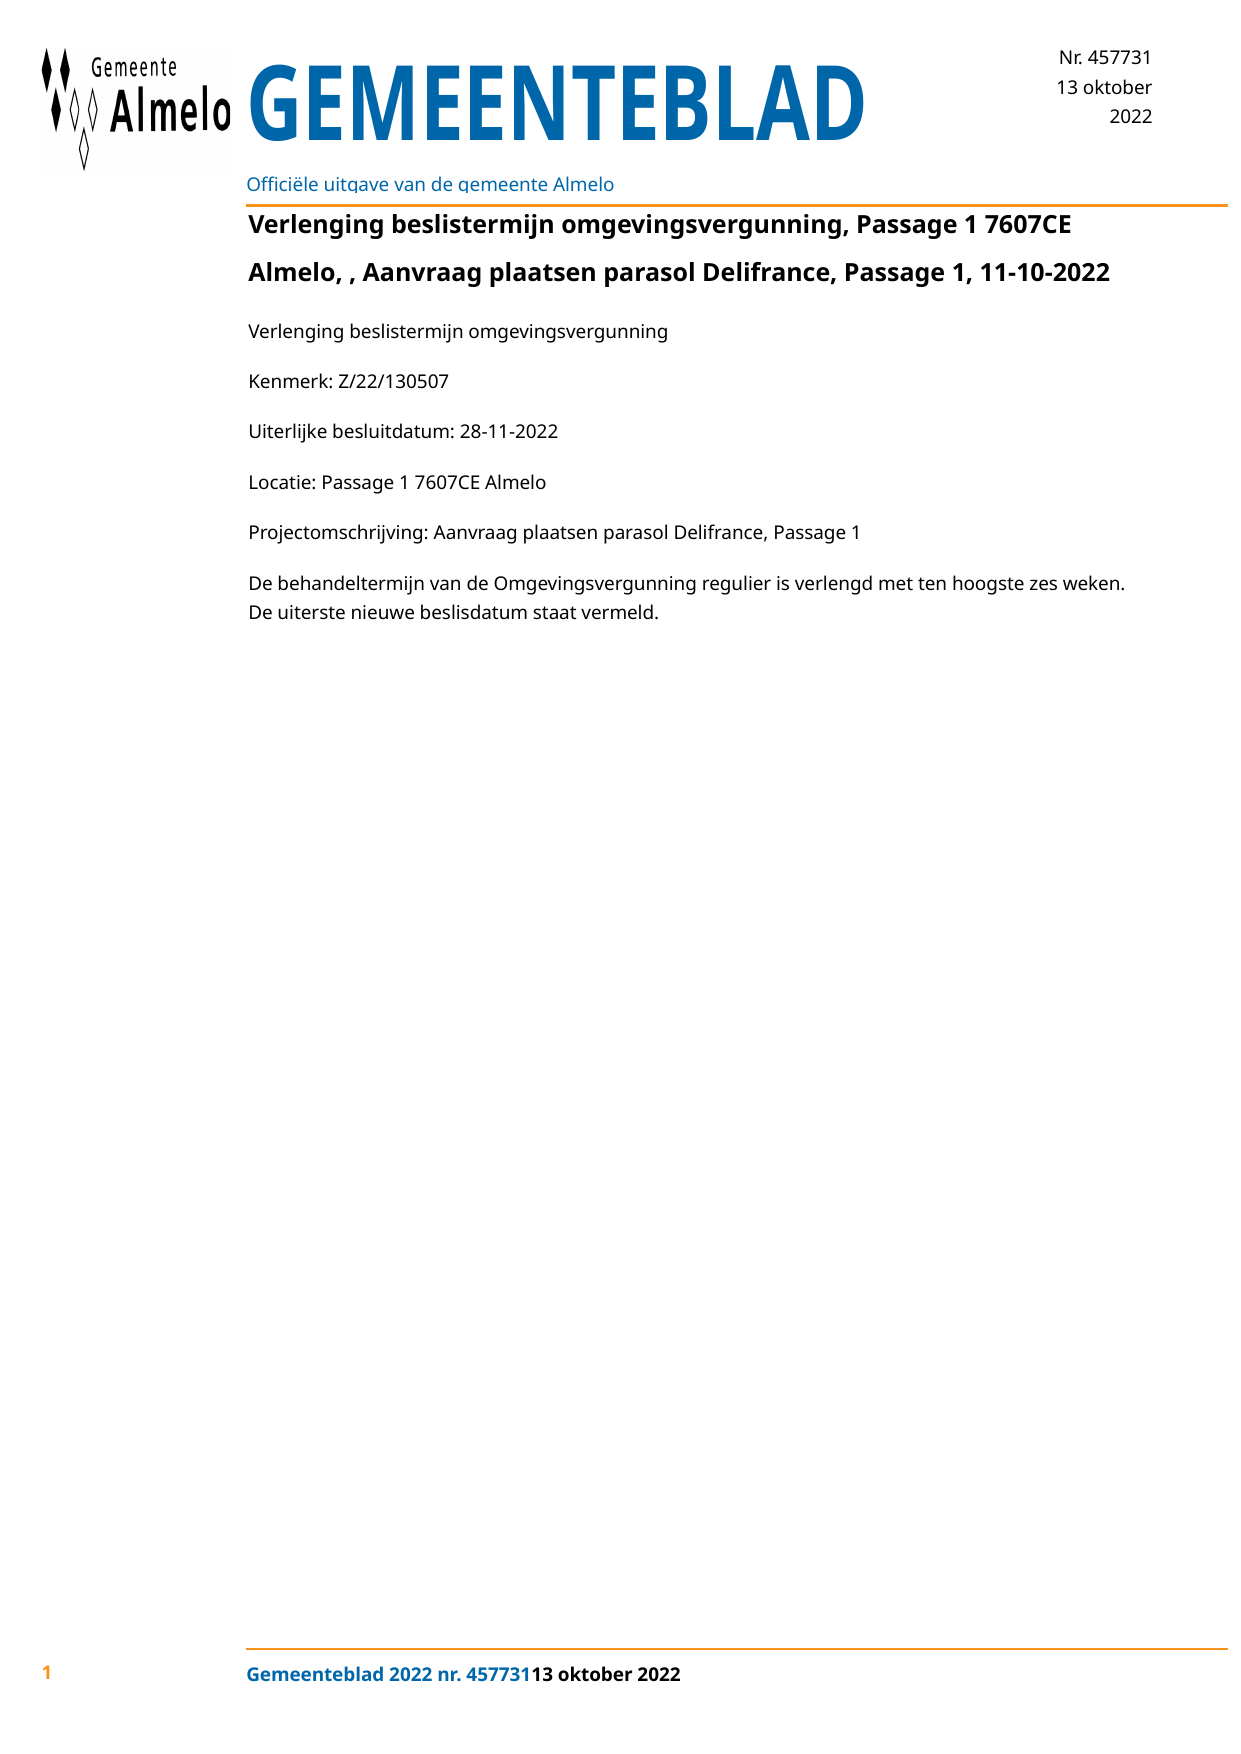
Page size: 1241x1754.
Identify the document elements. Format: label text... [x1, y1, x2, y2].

text De behandeltermijn van de Omgevingsvergunning regulier is verlengd met ten hoogste zes weken. De uiterste nieuwe beslisdatum staat vermeld. [248, 570, 1152, 625]
picture [41, 47, 231, 172]
text Locatie: Passage 1 7607CE Almelo [248, 469, 1152, 495]
text Uiterlijke besluitdatum: 28-11-2022 [248, 419, 1152, 444]
text Kenmerk: Z/22/130507 [248, 368, 1152, 394]
text Verlenging beslistermijn omgevingsvergunning [248, 318, 1152, 344]
text Projectomschrijving: Aanvraag plaatsen parasol Delifrance, Passage 1 [248, 519, 1152, 545]
text Verlenging beslistermijn omgevingsvergunning, Passage 1 7607CE Almelo, , Aanvraag plaatsen parasol Delifrance, Passage 1, 11-10-2022 [248, 207, 1152, 288]
